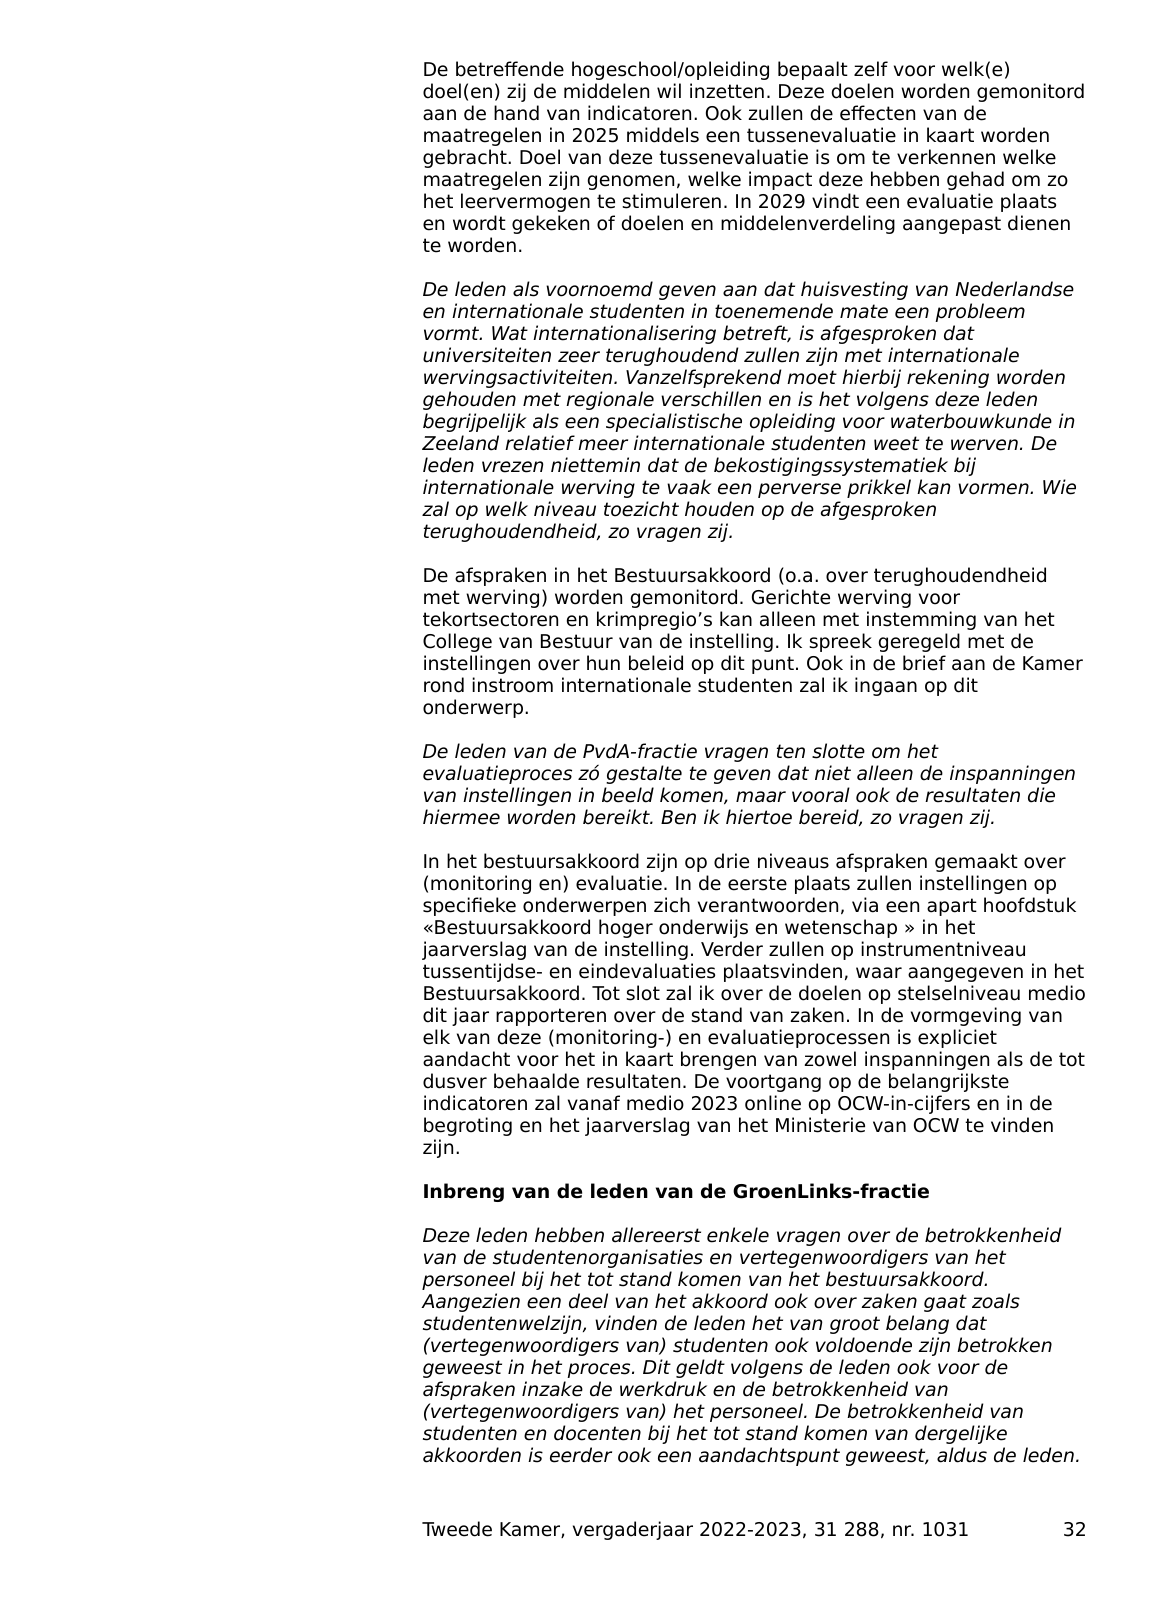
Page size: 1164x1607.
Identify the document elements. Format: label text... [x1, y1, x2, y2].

text De leden van de PvdA-fractie vragen ten slotte om het evaluatieproces zó gestalte te geven dat niet alleen de inspanningen van instellingen in beeld komen, maar vooral ook de resultaten die hiermee worden bereikt. Ben ik hiertoe bereid, zo vragen zij. [422, 741, 1087, 829]
text De betreffende hogeschool/opleiding bepaalt zelf voor welk(e) doel(en) zij de middelen wil inzetten. Deze doelen worden gemonitord aan de hand van indicatoren. Ook zullen de effecten van de maatregelen in 2025 middels een tussenevaluatie in kaart worden gebracht. Doel van deze tussenevaluatie is om te verkennen welke maatregelen zijn genomen, welke impact deze hebben gehad om zo het leervermogen te stimuleren. In 2029 vindt een evaluatie plaats en wordt gekeken of doelen en middelenverdeling aangepast dienen te worden. [422, 59, 1087, 257]
text De leden als voornoemd geven aan dat huisvesting van Nederlandse en internationale studenten in toenemende mate een probleem vormt. Wat internationalisering betreft, is afgesproken dat universiteiten zeer terughoudend zullen zijn met internationale wervingsactiviteiten. Vanzelfsprekend moet hierbij rekening worden gehouden met regionale verschillen en is het volgens deze leden begrijpelijk als een specialistische opleiding voor waterbouwkunde in Zeeland relatief meer internationale studenten weet te werven. De leden vrezen niettemin dat de bekostigingssystematiek bij internationale werving te vaak een perverse prikkel kan vormen. Wie zal op welk niveau toezicht houden op de afgesproken terughoudendheid, zo vragen zij. [422, 279, 1087, 543]
text In het bestuursakkoord zijn op drie niveaus afspraken gemaakt over (monitoring en) evaluatie. In de eerste plaats zullen instellingen op specifieke onderwerpen zich verantwoorden, via een apart hoofdstuk «Bestuursakkoord hoger onderwijs en wetenschap » in het jaarverslag van de instelling. Verder zullen op instrumentniveau tussentijdse- en eindevaluaties plaatsvinden, waar aangegeven in het Bestuursakkoord. Tot slot zal ik over de doelen op stelselniveau medio dit jaar rapporteren over de stand van zaken. In de vormgeving van elk van deze (monitoring-) en evaluatieprocessen is expliciet aandacht voor het in kaart brengen van zowel inspanningen als de tot dusver behaalde resultaten. De voortgang op de belangrijkste indicatoren zal vanaf medio 2023 online op OCW-in-cijfers en in de begroting en het jaarverslag van het Ministerie van OCW te vinden zijn. [422, 851, 1087, 1159]
text De afspraken in het Bestuursakkoord (o.a. over terughoudendheid met werving) worden gemonitord. Gerichte werving voor tekortsectoren en krimpregio’s kan alleen met instemming van het College van Bestuur van de instelling. Ik spreek geregeld met de instellingen over hun beleid op dit punt. Ook in de brief aan de Kamer rond instroom internationale studenten zal ik ingaan op dit onderwerp. [422, 565, 1087, 719]
text Deze leden hebben allereerst enkele vragen over de betrokkenheid van de studentenorganisaties en vertegenwoordigers van het personeel bij het tot stand komen van het bestuursakkoord. Aangezien een deel van het akkoord ook over zaken gaat zoals studentenwelzijn, vinden de leden het van groot belang dat (vertegenwoordigers van) studenten ook voldoende zijn betrokken geweest in het proces. Dit geldt volgens de leden ook voor de afspraken inzake de werkdruk en de betrokkenheid van (vertegenwoordigers van) het personeel. De betrokkenheid van studenten en docenten bij het tot stand komen van dergelijke akkoorden is eerder ook een aandachtspunt geweest, aldus de leden. [422, 1225, 1087, 1467]
subtitle Inbreng van de leden van de GroenLinks-fractie [422, 1181, 1087, 1203]
